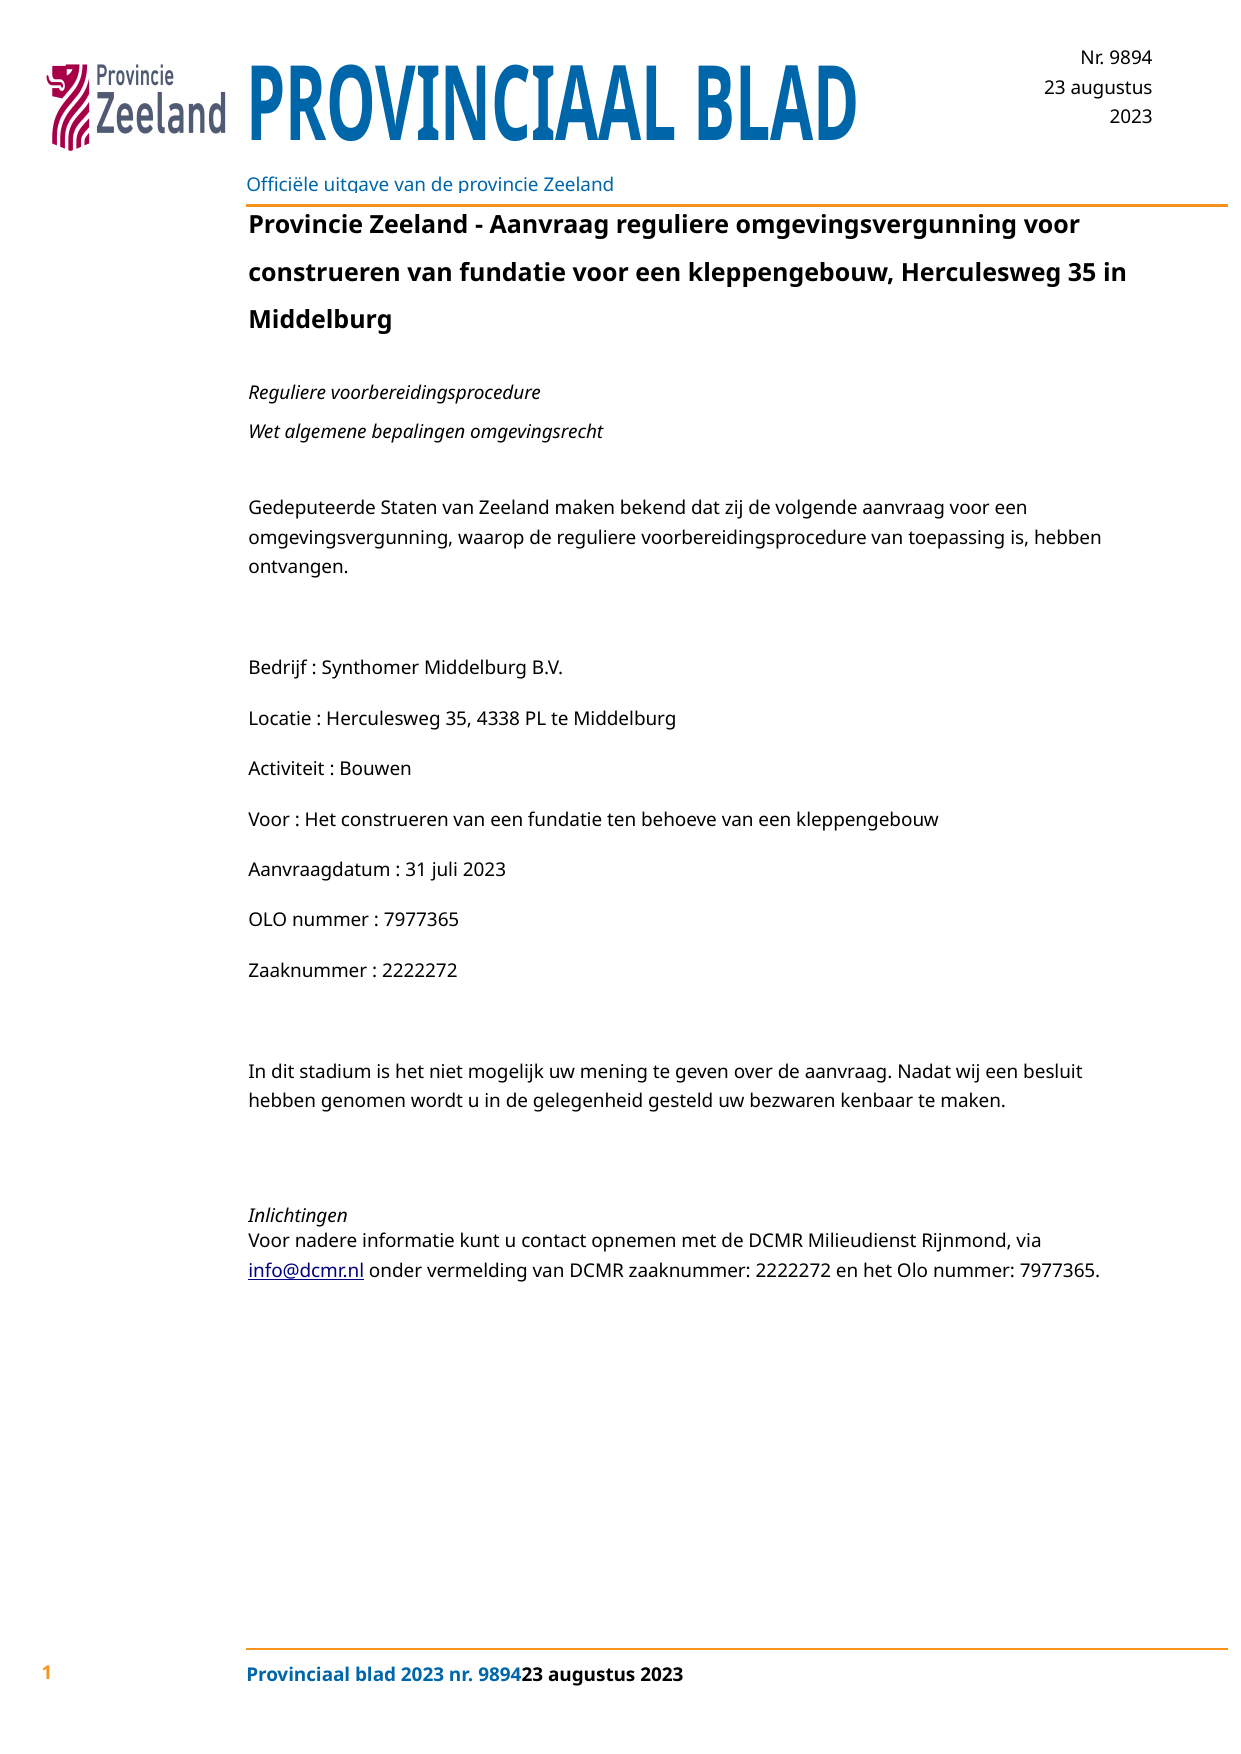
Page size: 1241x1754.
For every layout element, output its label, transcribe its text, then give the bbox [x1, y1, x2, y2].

text Zaaknummer : 2222272 [248, 957, 1152, 983]
text Voor : Het construeren van een fundatie ten behoeve van een kleppengebouw [248, 806, 1152, 831]
text Provincie Zeeland - Aanvraag reguliere omgevingsvergunning voor construeren van fundatie voor een kleppengebouw, Herculesweg 35 in Middelburg [248, 207, 1152, 336]
text OLO nummer : 7977365 [248, 907, 1152, 932]
text In dit stadium is het niet mogelijk uw mening te geven over de aanvraag. Nadat wij een besluit hebben genomen wordt u in de gelegenheid gesteld uw bezwaren kenbaar te maken. [248, 1058, 1152, 1113]
text Inlichtingen [248, 1202, 1152, 1227]
text Aanvraagdatum : 31 juli 2023 [248, 856, 1152, 882]
text Voor nadere informatie kunt u contact opnemen met de DCMR Milieudienst Rijnmond, via info@dcmr.nl onder vermelding van DCMR zaaknummer: 2222272 en het Olo nummer: 7977365. [248, 1227, 1152, 1283]
picture [41, 47, 231, 172]
text Reguliere voorbereidingsprocedure [248, 379, 1152, 405]
text Gedeputeerde Staten van Zeeland maken bekend dat zij de volgende aanvraag voor een omgevingsvergunning, waarop de reguliere voorbereidingsprocedure van toepassing is, hebben ontvangen. [248, 494, 1152, 579]
text Locatie : Herculesweg 35, 4338 PL te Middelburg [248, 705, 1152, 731]
text Wet algemene bepalingen omgevingsrecht [248, 418, 1152, 444]
text Bedrijf : Synthomer Middelburg B.V. [248, 654, 1152, 680]
text Activiteit : Bouwen [248, 755, 1152, 781]
